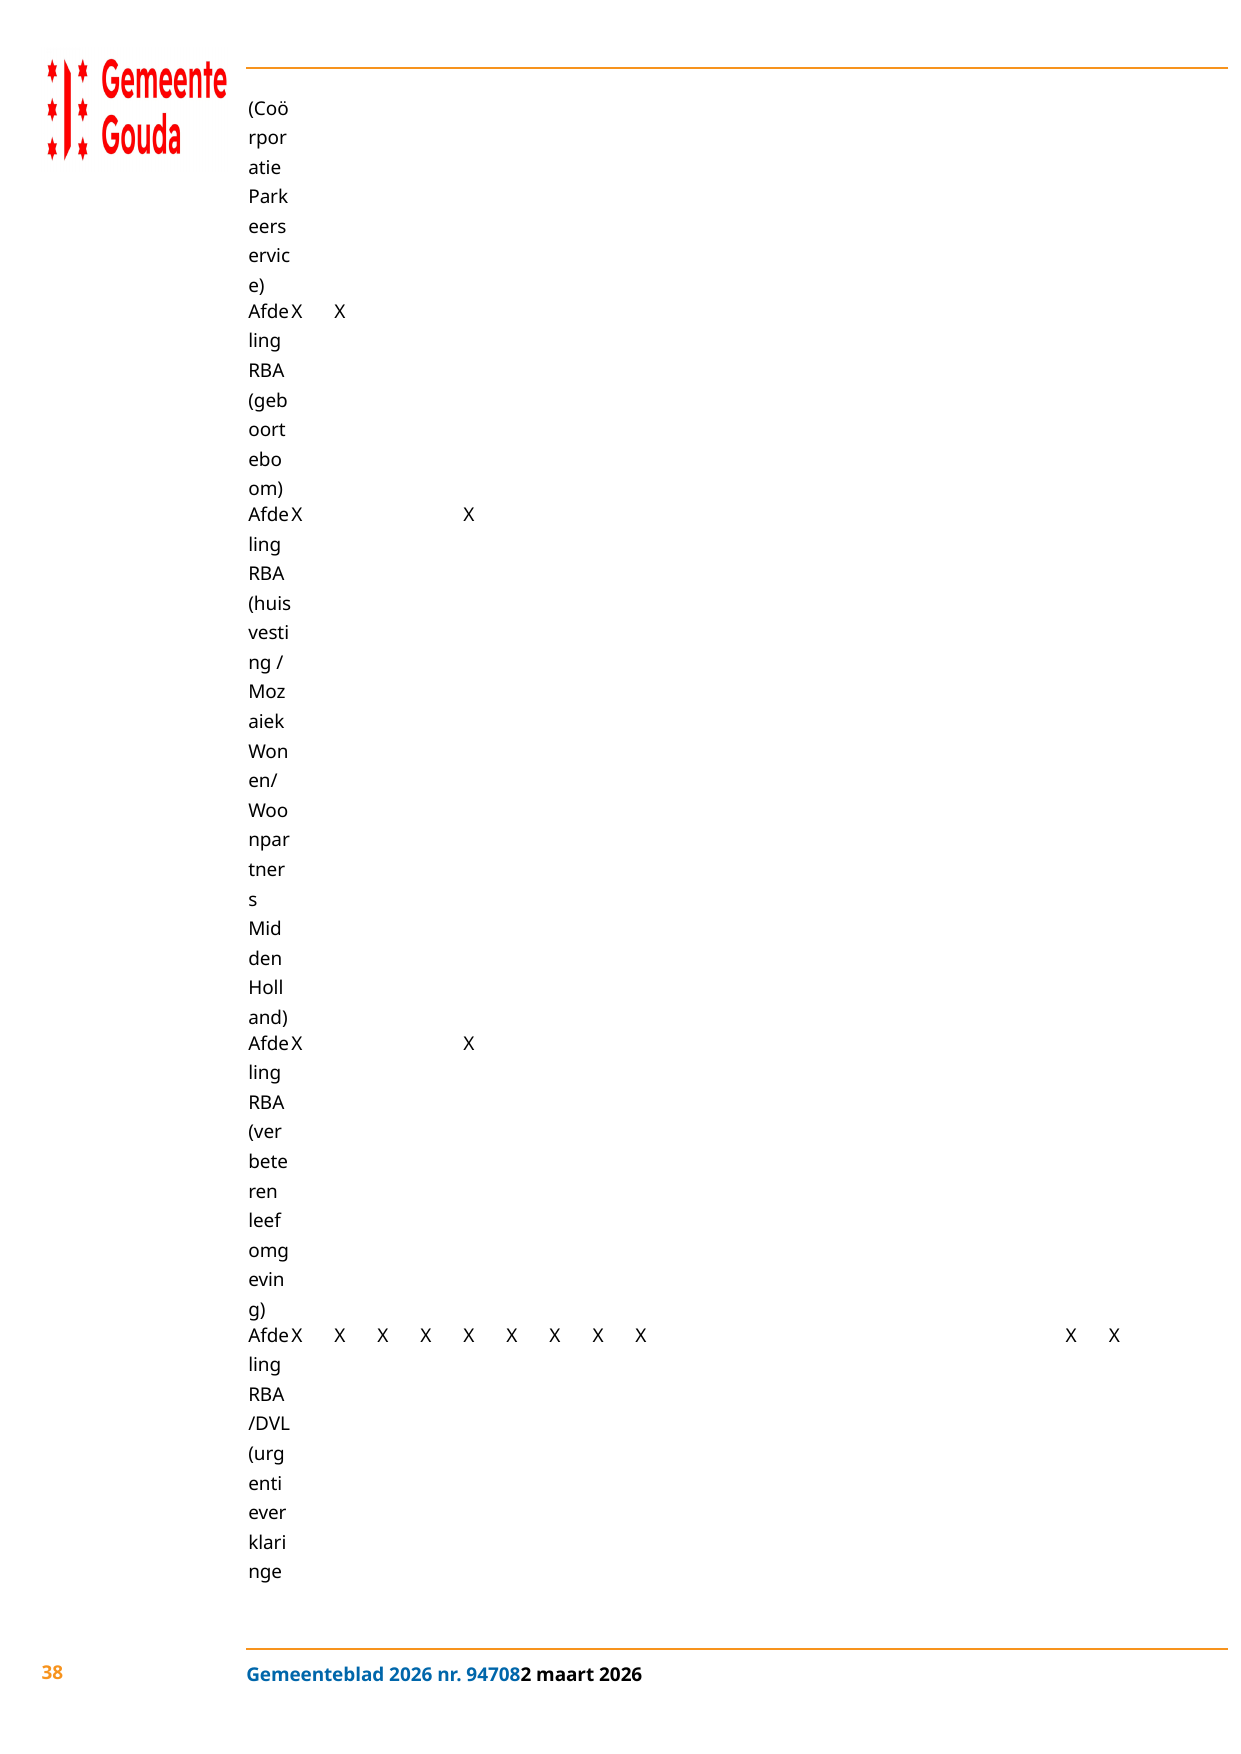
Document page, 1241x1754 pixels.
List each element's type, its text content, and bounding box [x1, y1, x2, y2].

table_cell [893, 501, 936, 1030]
table_cell [807, 501, 850, 1030]
table_cell [979, 1322, 1022, 1584]
table_cell [850, 298, 893, 501]
table_cell [678, 298, 721, 501]
table_cell [764, 95, 807, 298]
table_cell [850, 95, 893, 298]
table_cell [1023, 501, 1065, 1030]
table_cell X [377, 1322, 420, 1584]
table_cell [377, 501, 420, 1030]
table_cell X [1109, 1322, 1152, 1584]
table_cell (Coörporatie Parkeerservice) [248, 95, 291, 298]
table_cell [936, 501, 979, 1030]
table_cell Afdeling RBA (geboorteboom) [248, 298, 291, 501]
table_cell X [635, 1322, 678, 1584]
table_cell [635, 501, 678, 1030]
table_cell [979, 298, 1022, 501]
table_cell [936, 1322, 979, 1584]
table_cell [936, 1030, 979, 1322]
table_cell [807, 1322, 850, 1584]
table_cell [721, 1030, 764, 1322]
table_cell [850, 1030, 893, 1322]
table_cell [635, 298, 678, 501]
table_cell [721, 298, 764, 501]
table_cell [1065, 1030, 1108, 1322]
table_cell [506, 298, 549, 501]
table_cell [721, 501, 764, 1030]
table_cell [463, 95, 506, 298]
table_cell X [420, 1322, 463, 1584]
table_cell [1065, 501, 1108, 1030]
table_cell X [291, 1322, 334, 1584]
table_cell [1109, 501, 1152, 1030]
table_cell [1065, 298, 1108, 501]
table_cell [291, 95, 334, 298]
table_cell [893, 1030, 936, 1322]
table_cell [1023, 95, 1065, 298]
table_cell [377, 95, 420, 298]
table_cell [1109, 1030, 1152, 1322]
table_cell X [463, 1322, 506, 1584]
table_cell X [463, 501, 506, 1030]
table_cell [506, 95, 549, 298]
table_cell [678, 1030, 721, 1322]
table_cell [936, 95, 979, 298]
table_cell [979, 1030, 1022, 1322]
table_cell [1109, 95, 1152, 298]
table_cell [506, 501, 549, 1030]
table_cell X [334, 298, 377, 501]
table_cell [377, 298, 420, 501]
table_cell [549, 1030, 592, 1322]
table_cell [635, 1030, 678, 1322]
table_cell [420, 95, 463, 298]
table_cell X [506, 1322, 549, 1584]
table_cell [721, 1322, 764, 1584]
table_cell [334, 501, 377, 1030]
table_cell [463, 298, 506, 501]
table_cell [1065, 95, 1108, 298]
table_cell [678, 95, 721, 298]
table_cell [1023, 298, 1065, 501]
table_cell X [291, 298, 334, 501]
table_cell [635, 95, 678, 298]
table_cell [592, 298, 635, 501]
table_cell X [549, 1322, 592, 1584]
table_cell [420, 501, 463, 1030]
table_cell [549, 95, 592, 298]
table_cell [1023, 1030, 1065, 1322]
table_cell [979, 95, 1022, 298]
table_cell [506, 1030, 549, 1322]
table_cell [549, 501, 592, 1030]
table_cell [678, 1322, 721, 1584]
table_cell X [592, 1322, 635, 1584]
table_cell [334, 95, 377, 298]
table_cell [936, 298, 979, 501]
table_cell [1109, 298, 1152, 501]
table_cell X [1065, 1322, 1108, 1584]
table_cell [893, 1322, 936, 1584]
table_cell [377, 1030, 420, 1322]
table_cell [678, 501, 721, 1030]
table_cell [893, 298, 936, 501]
picture [41, 47, 231, 172]
table_cell [807, 298, 850, 501]
table_cell [549, 298, 592, 501]
table_cell [850, 1322, 893, 1584]
table_cell X [463, 1030, 506, 1322]
table_cell [592, 1030, 635, 1322]
table_cell [807, 1030, 850, 1322]
table_cell [1023, 1322, 1065, 1584]
table_cell [334, 1030, 377, 1322]
table_cell [764, 1322, 807, 1584]
table_cell Afdeling RBA/DVL (urgentieverklaringe [248, 1322, 291, 1584]
table_cell X [291, 1030, 334, 1322]
table_cell Afdeling RBA (verbeteren leefomgeving) [248, 1030, 291, 1322]
table_cell [893, 95, 936, 298]
table_cell [764, 1030, 807, 1322]
table_cell [592, 501, 635, 1030]
table_cell X [334, 1322, 377, 1584]
table_cell [420, 298, 463, 501]
table_cell X [291, 501, 334, 1030]
table_cell Afdeling RBA (huisvesting /Mozaiek Wonen/Woonpartners Midden Holland) [248, 501, 291, 1030]
table_cell [850, 501, 893, 1030]
table_cell [979, 501, 1022, 1030]
table_cell [592, 95, 635, 298]
table_cell [721, 95, 764, 298]
table_cell [764, 501, 807, 1030]
table_cell [420, 1030, 463, 1322]
table_cell [764, 298, 807, 501]
table_cell [807, 95, 850, 298]
